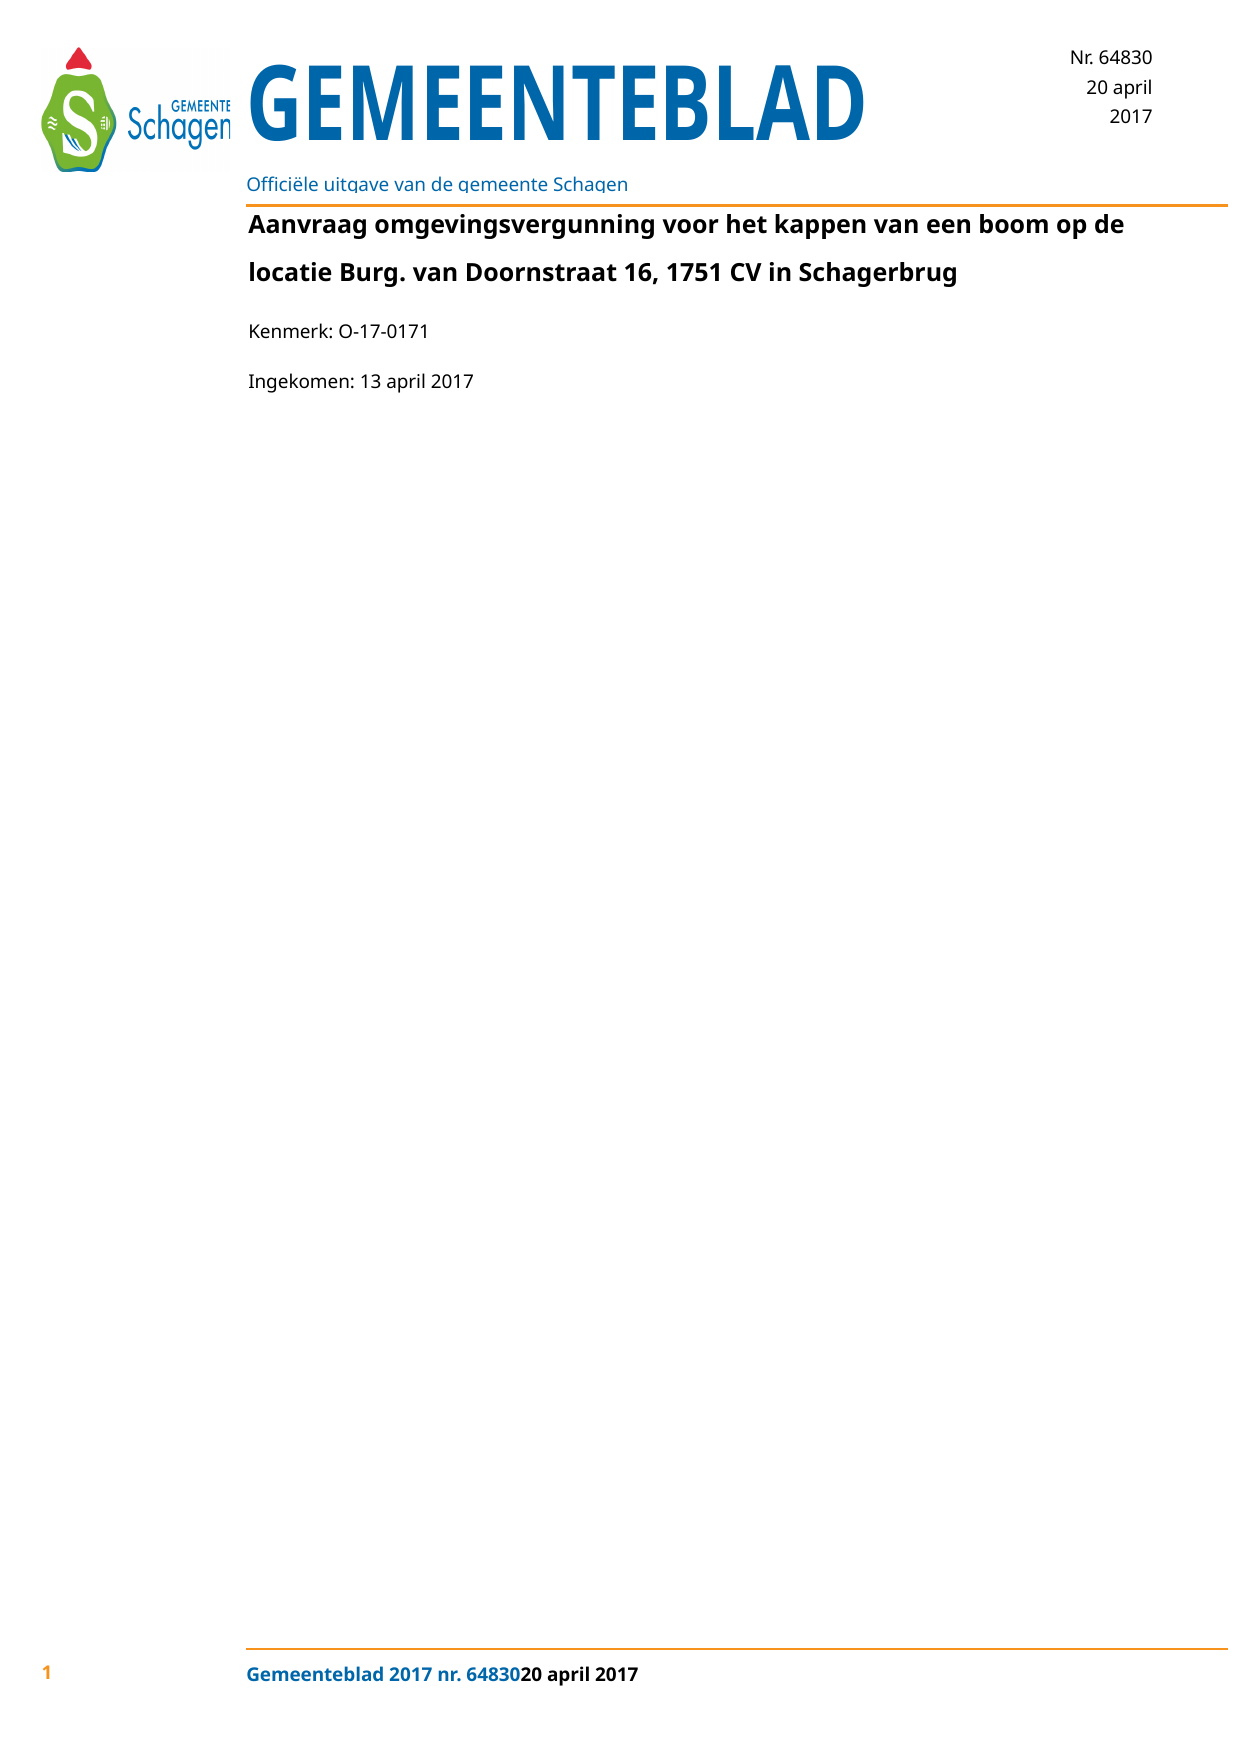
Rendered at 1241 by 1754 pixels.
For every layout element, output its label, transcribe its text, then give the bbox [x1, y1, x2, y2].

picture [41, 47, 231, 172]
text Aanvraag omgevingsvergunning voor het kappen van een boom op de locatie Burg. van Doornstraat 16, 1751 CV in Schagerbrug [248, 207, 1152, 288]
text Ingekomen: 13 april 2017 [248, 368, 1152, 394]
text Kenmerk: O-17-0171 [248, 318, 1152, 344]
